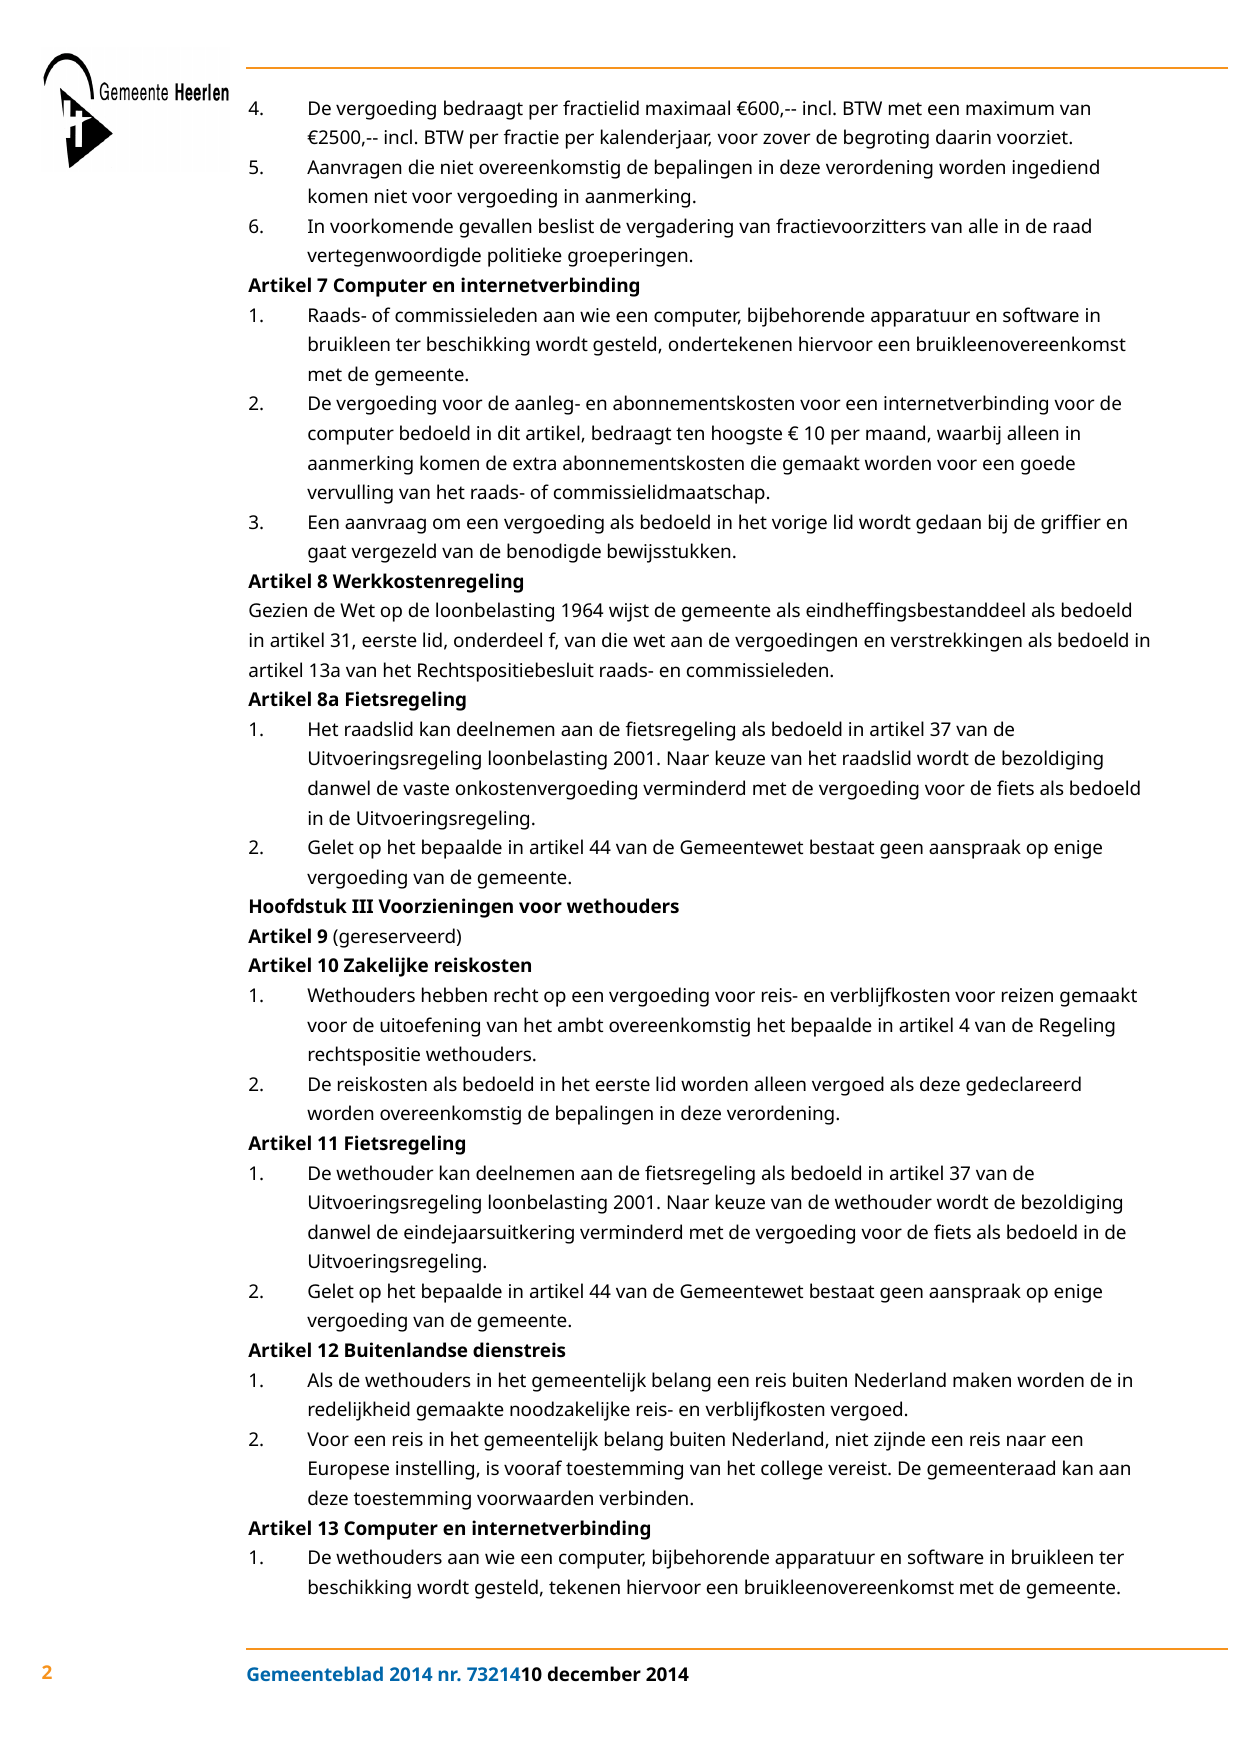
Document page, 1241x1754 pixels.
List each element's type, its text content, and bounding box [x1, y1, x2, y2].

text Artikel 11 Fietsregeling [248, 1130, 1152, 1156]
list Raads- of commissieleden aan wie een computer, bijbehorende apparatuur en software in bruikleen ter beschikking wordt gesteld, ondertekenen hiervoor een bruikleenovereenkomst met de gemeente. [248, 302, 1152, 387]
list Gelet op het bepaalde in artikel 44 van de Gemeentewet bestaat geen aanspraak op enige vergoeding van de gemeente. [248, 1278, 1152, 1333]
text Artikel 9 (gereserveerd) [248, 923, 1152, 949]
text Artikel 8a Fietsregeling [248, 686, 1152, 712]
list De wethouder kan deelnemen aan de fietsregeling als bedoeld in artikel 37 van de Uitvoeringsregeling loonbelasting 2001. Naar keuze van de wethouder wordt de bezoldiging danwel de eindejaarsuitkering verminderd met de vergoeding voor de fiets als bedoeld in de Uitvoeringsregeling. [248, 1160, 1152, 1274]
text Artikel 7 Computer en internetverbinding [248, 272, 1152, 298]
text Artikel 12 Buitenlandse dienstreis [248, 1337, 1152, 1363]
list Een aanvraag om een vergoeding als bedoeld in het vorige lid wordt gedaan bij de griffier en gaat vergezeld van de benodigde bewijsstukken. [248, 509, 1152, 564]
list In voorkomende gevallen beslist de vergadering van fractievoorzitters van alle in de raad vertegenwoordigde politieke groeperingen. [248, 213, 1152, 268]
list De vergoeding voor de aanleg- en abonnementskosten voor een internetverbinding voor de computer bedoeld in dit artikel, bedraagt ten hoogste € 10 per maand, waarbij alleen in aanmerking komen de extra abonnementskosten die gemaakt worden voor een goede vervulling van het raads- of commissielidmaatschap. [248, 391, 1152, 505]
list De reiskosten als bedoeld in het eerste lid worden alleen vergoed als deze gedeclareerd worden overeenkomstig de bepalingen in deze verordening. [248, 1071, 1152, 1126]
list Voor een reis in het gemeentelijk belang buiten Nederland, niet zijnde een reis naar een Europese instelling, is vooraf toestemming van het college vereist. De gemeenteraad kan aan deze toestemming voorwaarden verbinden. [248, 1426, 1152, 1511]
text Hoofdstuk III Voorzieningen voor wethouders [248, 893, 1152, 919]
list De vergoeding bedraagt per fractielid maximaal €600,-- incl. BTW met een maximum van €2500,-- incl. BTW per fractie per kalenderjaar, voor zover de begroting daarin voorziet. [248, 95, 1152, 150]
text Artikel 8 Werkkostenregeling [248, 568, 1152, 594]
list Gelet op het bepaalde in artikel 44 van de Gemeentewet bestaat geen aanspraak op enige vergoeding van de gemeente. [248, 834, 1152, 890]
text Artikel 10 Zakelijke reiskosten [248, 953, 1152, 978]
list Het raadslid kan deelnemen aan de fietsregeling als bedoeld in artikel 37 van de Uitvoeringsregeling loonbelasting 2001. Naar keuze van het raadslid wordt de bezoldiging danwel de vaste onkostenvergoeding verminderd met de vergoeding voor de fiets als bedoeld in de Uitvoeringsregeling. [248, 716, 1152, 831]
list Als de wethouders in het gemeentelijk belang een reis buiten Nederland maken worden de in redelijkheid gemaakte noodzakelijke reis- en verblijfkosten vergoed. [248, 1367, 1152, 1422]
text Gezien de Wet op de loonbelasting 1964 wijst de gemeente als eindheffingsbestanddeel als bedoeld in artikel 31, eerste lid, onderdeel f, van die wet aan de vergoedingen en verstrekkingen als bedoeld in artikel 13a van het Rechtspositiebesluit raads- en commissieleden. [248, 598, 1152, 683]
list De wethouders aan wie een computer, bijbehorende apparatuur en software in bruikleen ter beschikking wordt gesteld, tekenen hiervoor een bruikleenovereenkomst met de gemeente. [248, 1544, 1152, 1600]
picture [41, 47, 231, 172]
text Artikel 13 Computer en internetverbinding [248, 1515, 1152, 1541]
list Wethouders hebben recht op een vergoeding voor reis- en verblijfkosten voor reizen gemaakt voor de uitoefening van het ambt overeenkomstig het bepaalde in artikel 4 van de Regeling rechtspositie wethouders. [248, 982, 1152, 1067]
list Aanvragen die niet overeenkomstig de bepalingen in deze verordening worden ingediend komen niet voor vergoeding in aanmerking. [248, 154, 1152, 209]
